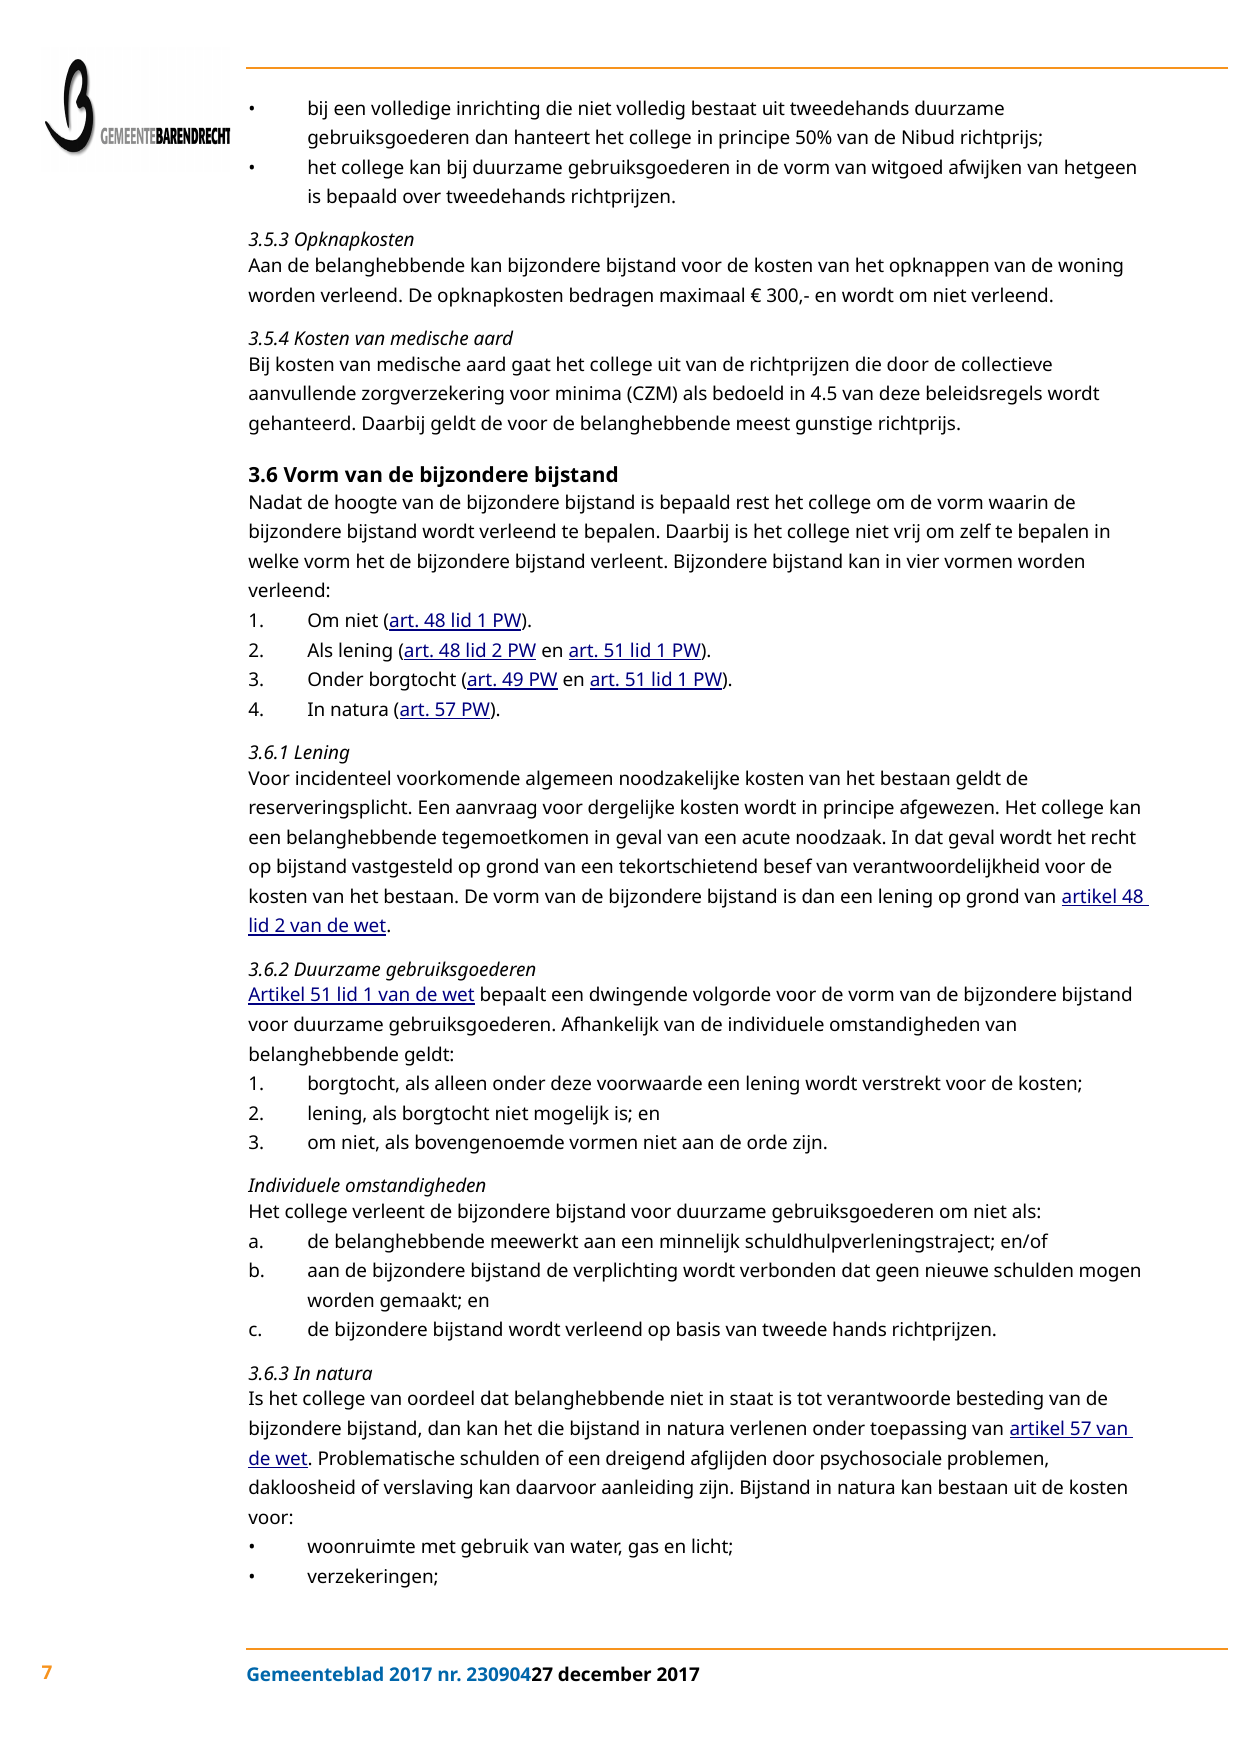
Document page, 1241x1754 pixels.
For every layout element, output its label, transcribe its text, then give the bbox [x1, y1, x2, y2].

list borgtocht, als alleen onder deze voorwaarde een lening wordt verstrekt voor de kosten; [248, 1070, 1152, 1096]
picture [41, 47, 231, 172]
text 3.5.3 Opknapkosten [248, 227, 1152, 252]
text Voor incidenteel voorkomende algemeen noodzakelijke kosten van het bestaan geldt de reserveringsplicht. Een aanvraag voor dergelijke kosten wordt in principe afgewezen. Het college kan een belanghebbende tegemoetkomen in geval van een acute noodzaak. In dat geval wordt het recht op bijstand vastgesteld op grond van een tekortschietend besef van verantwoordelijkheid voor de kosten van het bestaan. De vorm van de bijzondere bijstand is dan een lening op grond van artikel 48 lid 2 van de wet. [248, 765, 1152, 938]
text Bij kosten van medische aard gaat het college uit van de richtprijzen die door de collectieve aanvullende zorgverzekering voor minima (CZM) als bedoeld in 4.5 van deze beleidsregels wordt gehanteerd. Daarbij geldt de voor de belanghebbende meest gunstige richtprijs. [248, 351, 1152, 436]
list verzekeringen; [248, 1563, 1152, 1589]
text Individuele omstandigheden [248, 1173, 1152, 1198]
list bij een volledige inrichting die niet volledig bestaat uit tweedehands duurzame gebruiksgoederen dan hanteert het college in principe 50% van de Nibud richtprijs; [248, 95, 1152, 150]
list In natura (art. 57 PW). [248, 696, 1152, 722]
text 3.5.4 Kosten van medische aard [248, 325, 1152, 351]
list het college kan bij duurzame gebruiksgoederen in de vorm van witgoed afwijken van hetgeen is bepaald over tweedehands richtprijzen. [248, 154, 1152, 209]
text Nadat de hoogte van de bijzondere bijstand is bepaald rest het college om de vorm waarin de bijzondere bijstand wordt verleend te bepalen. Daarbij is het college niet vrij om zelf te bepalen in welke vorm het de bijzondere bijstand verleent. Bijzondere bijstand kan in vier vormen worden verleend: [248, 489, 1152, 603]
list Om niet (art. 48 lid 1 PW). [248, 607, 1152, 633]
text 3.6.2 Duurzame gebruiksgoederen [248, 956, 1152, 982]
text Het college verleent de bijzondere bijstand voor duurzame gebruiksgoederen om niet als: [248, 1198, 1152, 1224]
list de bijzondere bijstand wordt verleend op basis van tweede hands richtprijzen. [248, 1317, 1152, 1342]
list woonruimte met gebruik van water, gas en licht; [248, 1533, 1152, 1559]
list aan de bijzondere bijstand de verplichting wordt verbonden dat geen nieuwe schulden mogen worden gemaakt; en [248, 1257, 1152, 1313]
list de belanghebbende meewerkt aan een minnelijk schuldhulpverleningstraject; en/of [248, 1228, 1152, 1254]
text Aan de belanghebbende kan bijzondere bijstand voor de kosten van het opknappen van de woning worden verleend. De opknapkosten bedragen maximaal € 300,- en wordt om niet verleend. [248, 252, 1152, 308]
text 3.6 Vorm van de bijzondere bijstand [248, 460, 1152, 489]
text Artikel 51 lid 1 van de wet bepaalt een dwingende volgorde voor de vorm van de bijzondere bijstand voor duurzame gebruiksgoederen. Afhankelijk van de individuele omstandigheden van belanghebbende geldt: [248, 982, 1152, 1066]
list om niet, als bovengenoemde vormen niet aan de orde zijn. [248, 1129, 1152, 1155]
text 3.6.3 In natura [248, 1360, 1152, 1386]
text 3.6.1 Lening [248, 739, 1152, 765]
list Als lening (art. 48 lid 2 PW en art. 51 lid 1 PW). [248, 637, 1152, 662]
list Onder borgtocht (art. 49 PW en art. 51 lid 1 PW). [248, 666, 1152, 692]
list lening, als borgtocht niet mogelijk is; en [248, 1100, 1152, 1126]
text Is het college van oordeel dat belanghebbende niet in staat is tot verantwoorde besteding van de bijzondere bijstand, dan kan het die bijstand in natura verlenen onder toepassing van artikel 57 van de wet. Problematische schulden of een dreigend afglijden door psychosociale problemen, dakloosheid of verslaving kan daarvoor aanleiding zijn. Bijstand in natura kan bestaan uit de kosten voor: [248, 1386, 1152, 1529]
